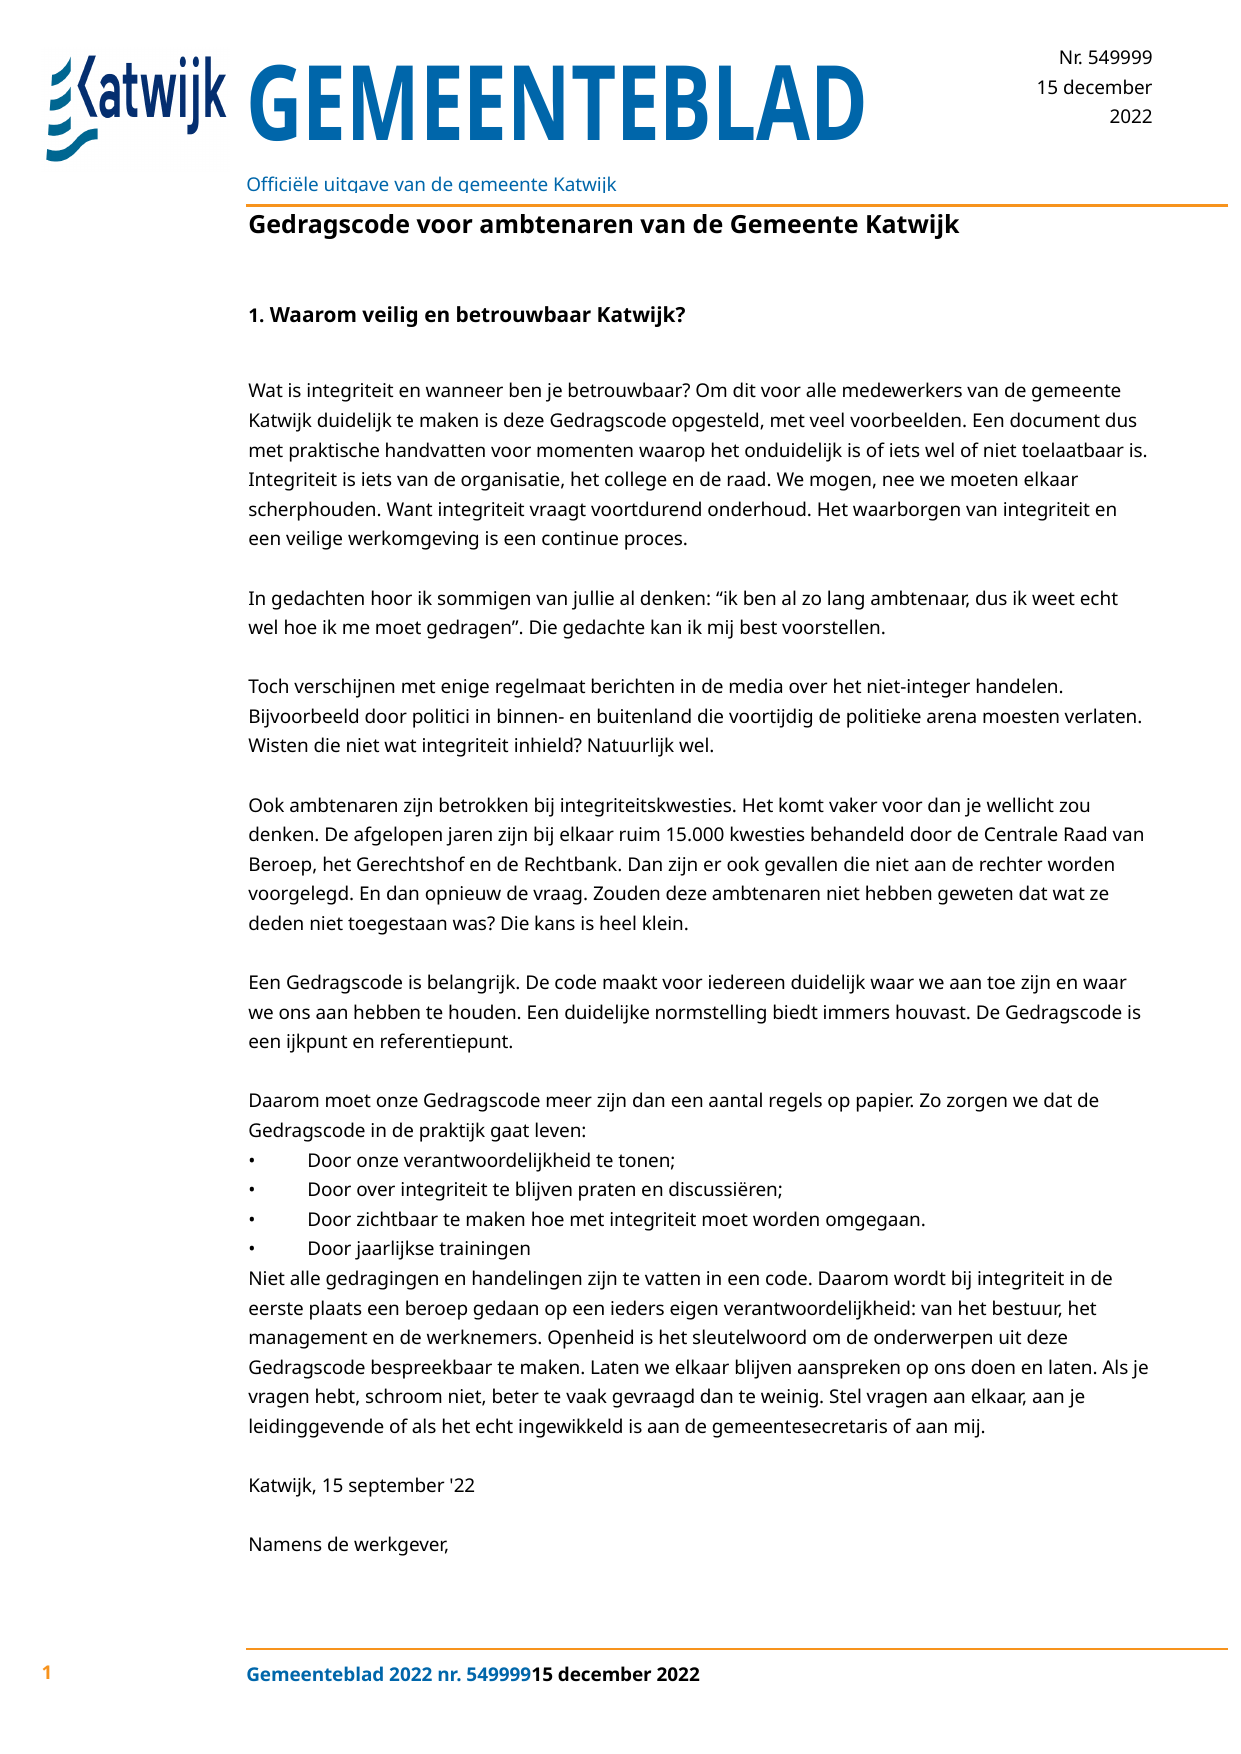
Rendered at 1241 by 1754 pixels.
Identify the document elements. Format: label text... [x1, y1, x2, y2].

text Katwijk, 15 september '22 [248, 1472, 1152, 1498]
picture [41, 47, 231, 172]
list Door zichtbaar te maken hoe met integriteit moet worden omgegaan. [248, 1206, 1152, 1232]
text In gedachten hoor ik sommigen van jullie al denken: “ik ben al zo lang ambtenaar, dus ik weet echt wel hoe ik me moet gedragen”. Die gedachte kan ik mij best voorstellen. [248, 585, 1152, 640]
text Niet alle gedragingen en handelingen zijn te vatten in een code. Daarom wordt bij integriteit in de eerste plaats een beroep gedaan op een ieders eigen verantwoordelijkheid: van het bestuur, het management en de werknemers. Openheid is het sleutelwoord om de onderwerpen uit deze Gedragscode bespreekbaar te maken. Laten we elkaar blijven aanspreken op ons doen en laten. Als je vragen hebt, schroom niet, beter te vaak gevraagd dan te weinig. Stel vragen aan elkaar, aan je leidinggevende of als het echt ingewikkeld is aan de gemeentesecretaris of aan mij. [248, 1265, 1152, 1439]
text 1. Waarom veilig en betrouwbaar Katwijk? [248, 300, 1152, 328]
text Wat is integriteit en wanneer ben je betrouwbaar? Om dit voor alle medewerkers van de gemeente Katwijk duidelijk te maken is deze Gedragscode opgesteld, met veel voorbeelden. Een document dus met praktische handvatten voor momenten waarop het onduidelijk is of iets wel of niet toelaatbaar is. Integriteit is iets van de organisatie, het college en de raad. We mogen, nee we moeten elkaar scherphouden. Want integriteit vraagt voortdurend onderhoud. Het waarborgen van integriteit en een veilige werkomgeving is een continue proces. [248, 378, 1152, 551]
list Door onze verantwoordelijkheid te tonen; [248, 1147, 1152, 1172]
text Een Gedragscode is belangrijk. De code maakt voor iedereen duidelijk waar we aan toe zijn en waar we ons aan hebben te houden. Een duidelijke normstelling biedt immers houvast. De Gedragscode is een ijkpunt en referentiepunt. [248, 969, 1152, 1054]
text Ook ambtenaren zijn betrokken bij integriteitskwesties. Het komt vaker voor dan je wellicht zou denken. De afgelopen jaren zijn bij elkaar ruim 15.000 kwesties behandeld door de Centrale Raad van Beroep, het Gerechtshof en de Rechtbank. Dan zijn er ook gevallen die niet aan de rechter worden voorgelegd. En dan opnieuw de vraag. Zouden deze ambtenaren niet hebben geweten dat wat ze deden niet toegestaan was? Die kans is heel klein. [248, 792, 1152, 936]
list Door jaarlijkse trainingen [248, 1236, 1152, 1261]
text Toch verschijnen met enige regelmaat berichten in de media over het niet-integer handelen. Bijvoorbeeld door politici in binnen- en buitenland die voortijdig de politieke arena moesten verlaten. Wisten die niet wat integriteit inhield? Natuurlijk wel. [248, 673, 1152, 758]
text Namens de werkgever, [248, 1531, 1152, 1557]
text Daarom moet onze Gedragscode meer zijn dan een aantal regels op papier. Zo zorgen we dat de Gedragscode in de praktijk gaat leven: [248, 1088, 1152, 1143]
text Gedragscode voor ambtenaren van de Gemeente Katwijk [248, 207, 1152, 241]
list Door over integriteit te blijven praten en discussiëren; [248, 1176, 1152, 1202]
